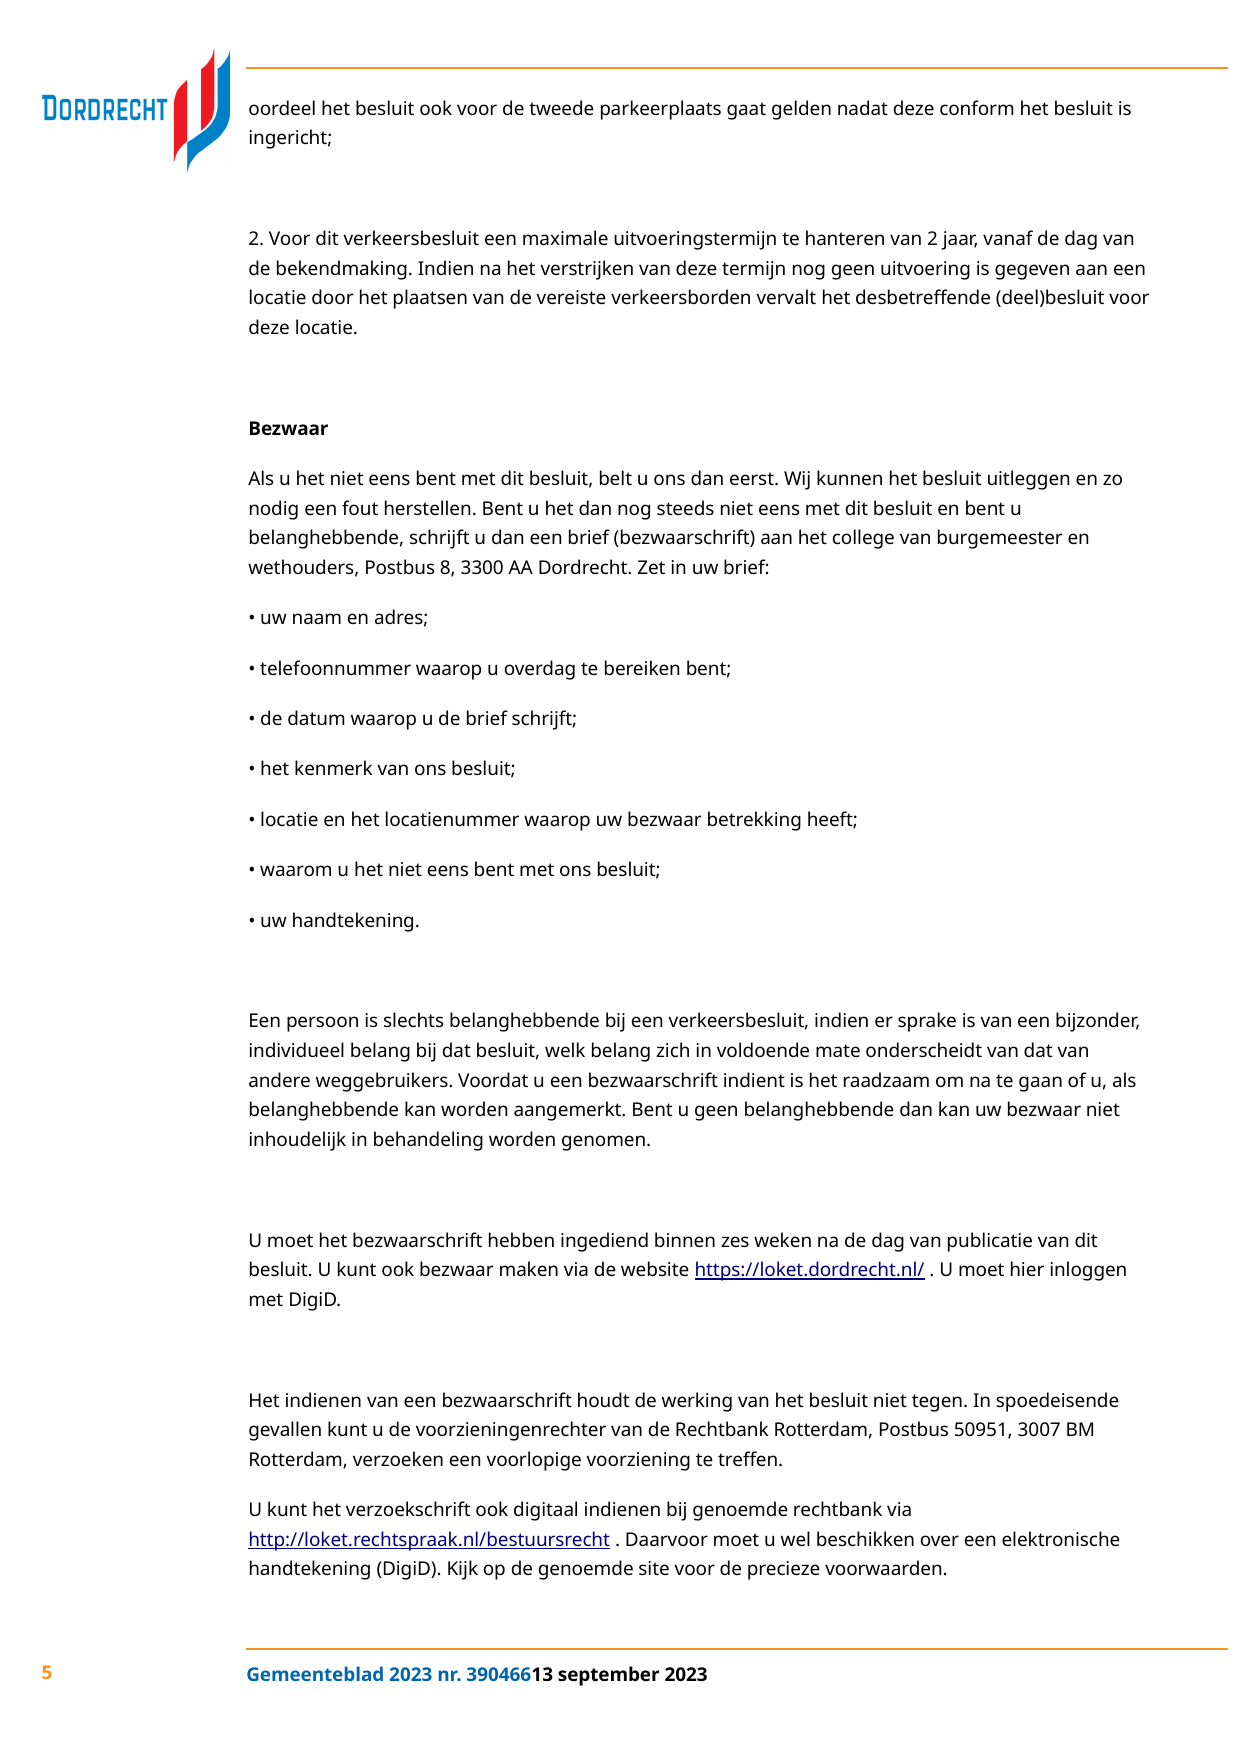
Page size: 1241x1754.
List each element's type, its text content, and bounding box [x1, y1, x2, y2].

text Het indienen van een bezwaarschrift houdt de werking van het besluit niet tegen. In spoedeisende gevallen kunt u de voorzieningenrechter van de Rechtbank Rotterdam, Postbus 50951, 3007 BM Rotterdam, verzoeken een voorlopige voorziening te treffen. [248, 1387, 1152, 1472]
picture [41, 47, 231, 172]
text Als u het niet eens bent met dit besluit, belt u ons dan eerst. Wij kunnen het besluit uitleggen en zo nodig een fout herstellen. Bent u het dan nog steeds niet eens met dit besluit en bent u belanghebbende, schrijft u dan een brief (bezwaarschrift) aan het college van burgemeester en wethouders, Postbus 8, 3300 AA Dordrecht. Zet in uw brief: [248, 465, 1152, 580]
text • uw handtekening. [248, 907, 1152, 933]
text • het kenmerk van ons besluit; [248, 756, 1152, 781]
text • locatie en het locatienummer waarop uw bezwaar betrekking heeft; [248, 806, 1152, 832]
text U kunt het verzoekschrift ook digitaal indienen bij genoemde rechtbank via http://loket.rechtspraak.nl/bestuursrecht . Daarvoor moet u wel beschikken over een elektronische handtekening (DigiD). Kijk op de genoemde site voor de precieze voorwaarden. [248, 1496, 1152, 1581]
text • waarom u het niet eens bent met ons besluit; [248, 856, 1152, 882]
text oordeel het besluit ook voor de tweede parkeerplaats gaat gelden nadat deze conform het besluit is ingericht; [248, 95, 1152, 150]
text • telefoonnummer waarop u overdag te bereiken bent; [248, 655, 1152, 681]
text • de datum waarop u de brief schrijft; [248, 705, 1152, 731]
text U moet het bezwaarschrift hebben ingediend binnen zes weken na de dag van publicatie van dit besluit. U kunt ook bezwaar maken via de website https://loket.dordrecht.nl/ . U moet hier inloggen met DigiD. [248, 1227, 1152, 1312]
text 2. Voor dit verkeersbesluit een maximale uitvoeringstermijn te hanteren van 2 jaar, vanaf de dag van de bekendmaking. Indien na het verstrijken van deze termijn nog geen uitvoering is gegeven aan een locatie door het plaatsen van de vereiste verkeersborden vervalt het desbetreffende (deel)besluit voor deze locatie. [248, 225, 1152, 340]
text • uw naam en adres; [248, 604, 1152, 630]
text Bezwaar [248, 415, 1152, 441]
text Een persoon is slechts belanghebbende bij een verkeersbesluit, indien er sprake is van een bijzonder, individueel belang bij dat besluit, welk belang zich in voldoende mate onderscheidt van dat van andere weggebruikers. Voordat u een bezwaarschrift indient is het raadzaam om na te gaan of u, als belanghebbende kan worden aangemerkt. Bent u geen belanghebbende dan kan uw bezwaar niet inhoudelijk in behandeling worden genomen. [248, 1008, 1152, 1152]
